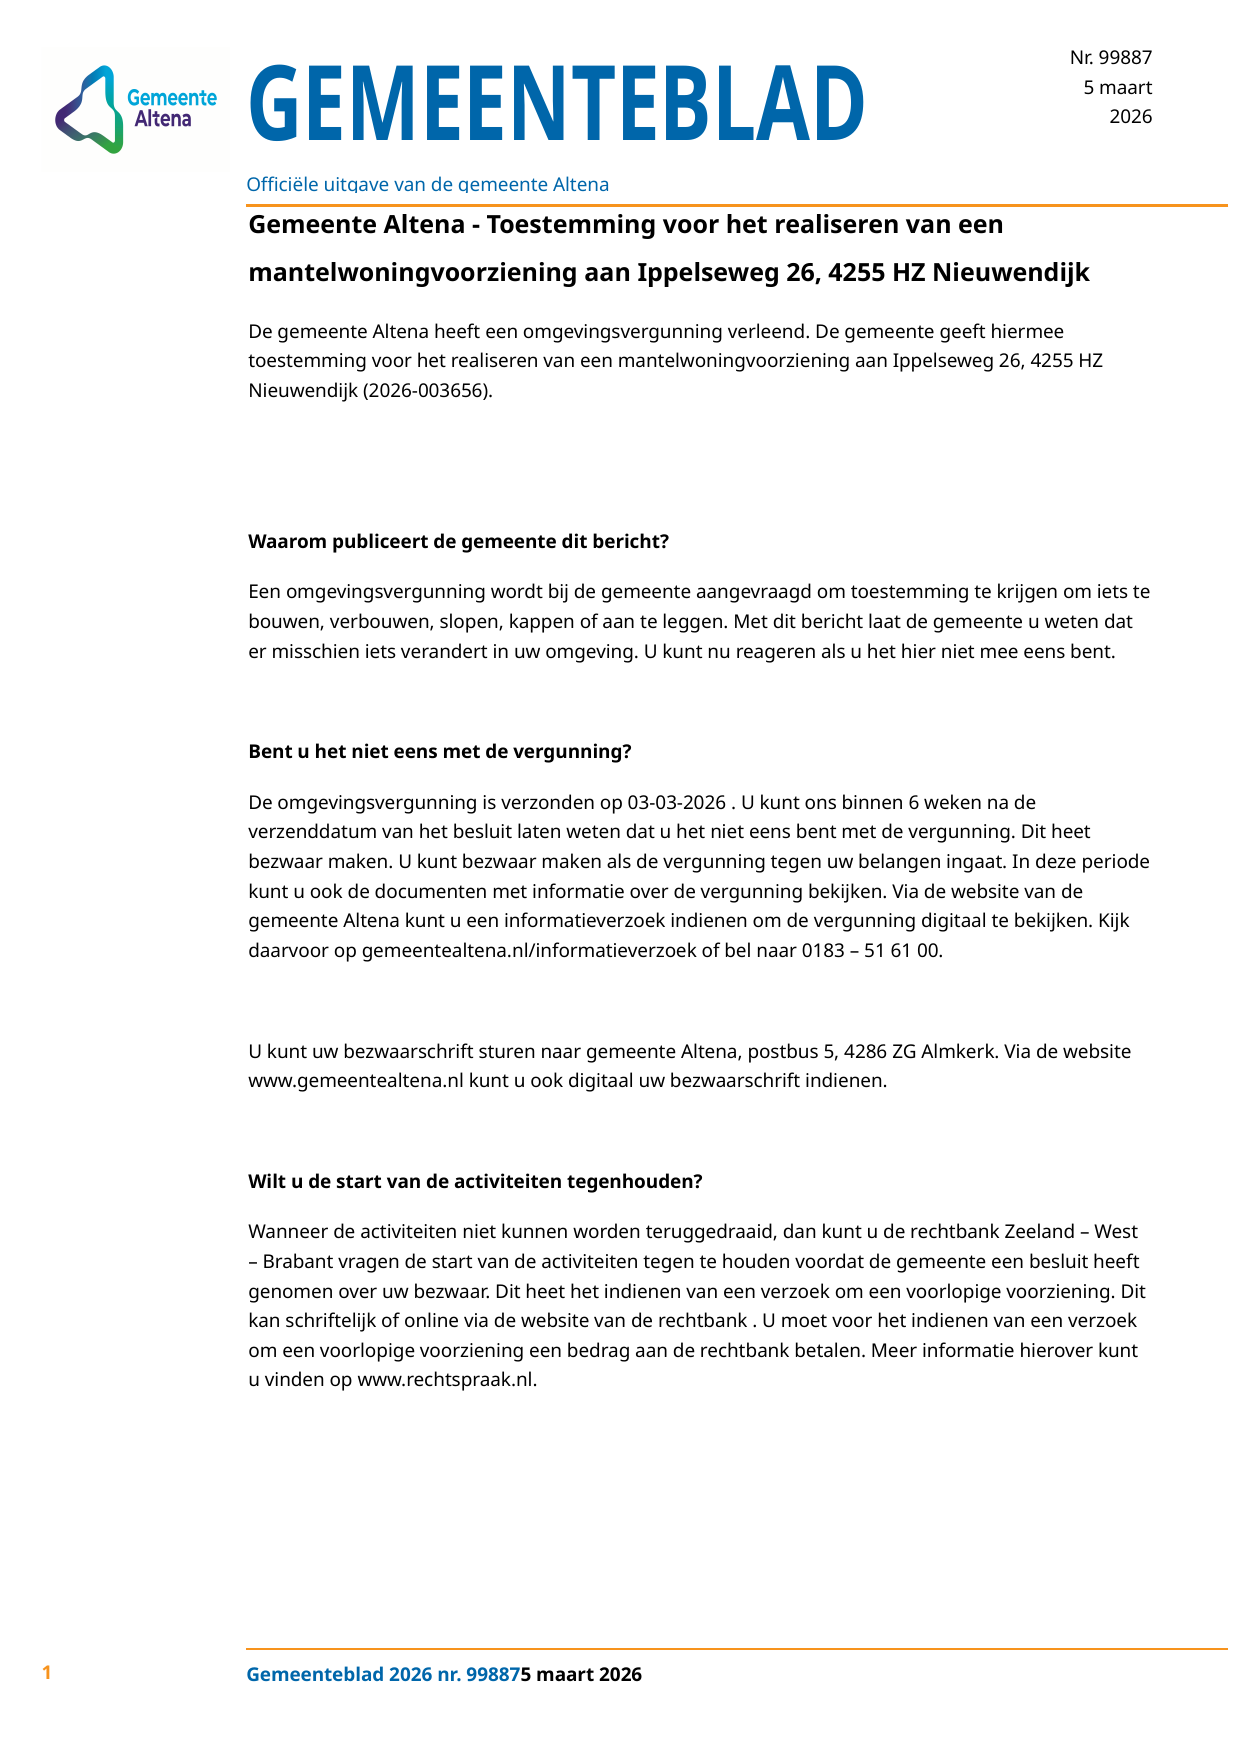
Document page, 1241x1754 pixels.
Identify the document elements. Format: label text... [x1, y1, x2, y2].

text U kunt uw bezwaarschrift sturen naar gemeente Altena, postbus 5, 4286 ZG Almkerk. Via de website www.gemeentealtena.nl kunt u ook digitaal uw bezwaarschrift indienen. [248, 1038, 1152, 1093]
picture [41, 47, 231, 172]
text Waarom publiceert de gemeente dit bericht? [248, 528, 1152, 554]
text Een omgevingsvergunning wordt bij de gemeente aangevraagd om toestemming te krijgen om iets te bouwen, verbouwen, slopen, kappen of aan te leggen. Met dit bericht laat de gemeente u weten dat er misschien iets verandert in uw omgeving. U kunt nu reageren als u het hier niet mee eens bent. [248, 579, 1152, 664]
text Wilt u de start van de activiteiten tegenhouden? [248, 1168, 1152, 1194]
text Wanneer de activiteiten niet kunnen worden teruggedraaid, dan kunt u de rechtbank Zeeland – West – Brabant vragen de start van de activiteiten tegen te houden voordat de gemeente een besluit heeft genomen over uw bezwaar. Dit heet het indienen van een verzoek om een voorlopige voorziening. Dit kan schriftelijk of online via de website van de rechtbank . U moet voor het indienen van een verzoek om een voorlopige voorziening een bedrag aan de rechtbank betalen. Meer informatie hierover kunt u vinden op www.rechtspraak.nl. [248, 1219, 1152, 1392]
text De gemeente Altena heeft een omgevingsvergunning verleend. De gemeente geeft hiermee toestemming voor het realiseren van een mantelwoningvoorziening aan Ippelseweg 26, 4255 HZ Nieuwendijk (2026-003656). [248, 318, 1152, 403]
text De omgevingsvergunning is verzonden op 03-03-2026 . U kunt ons binnen 6 weken na de verzenddatum van het besluit laten weten dat u het niet eens bent met de vergunning. Dit heet bezwaar maken. U kunt bezwaar maken als de vergunning tegen uw belangen ingaat. In deze periode kunt u ook de documenten met informatie over de vergunning bekijken. Via de website van de gemeente Altena kunt u een informatieverzoek indienen om de vergunning digitaal te bekijken. Kijk daarvoor op gemeentealtena.nl/informatieverzoek of bel naar 0183 – 51 61 00. [248, 789, 1152, 963]
text Gemeente Altena - Toestemming voor het realiseren van een mantelwoningvoorziening aan Ippelseweg 26, 4255 HZ Nieuwendijk [248, 207, 1152, 288]
text Bent u het niet eens met de vergunning? [248, 739, 1152, 764]
